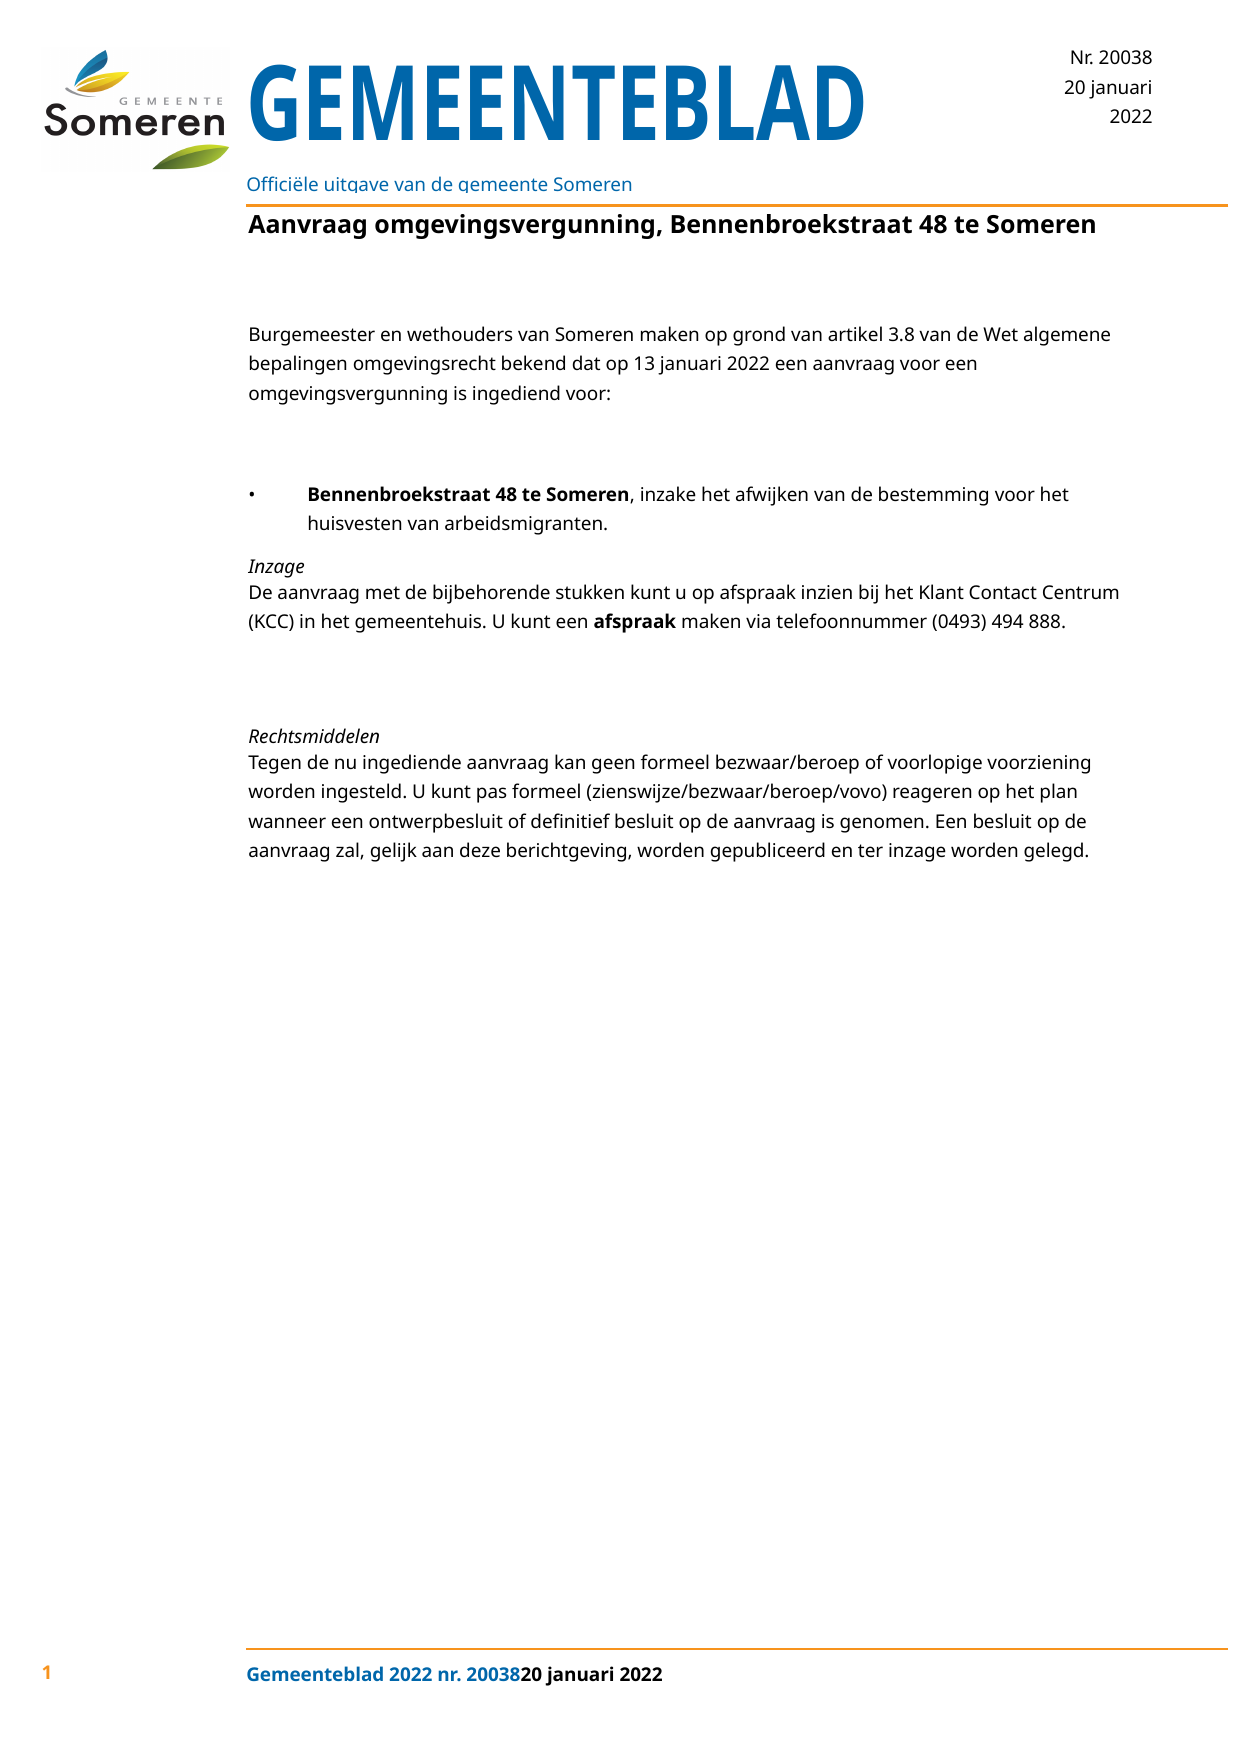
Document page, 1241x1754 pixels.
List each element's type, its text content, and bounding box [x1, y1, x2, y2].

text Rechtsmiddelen [248, 723, 1152, 749]
text Inzage [248, 553, 1152, 579]
text Aanvraag omgevingsvergunning, Bennenbroekstraat 48 te Someren [248, 207, 1152, 241]
picture [41, 47, 231, 172]
text Tegen de nu ingediende aanvraag kan geen formeel bezwaar/beroep of voorlopige voorziening worden ingesteld. U kunt pas formeel (zienswijze/bezwaar/beroep/vovo) reageren op het plan wanneer een ontwerpbesluit of definitief besluit op de aanvraag is genomen. Een besluit op de aanvraag zal, gelijk aan deze berichtgeving, worden gepubliceerd en ter inzage worden gelegd. [248, 749, 1152, 863]
text De aanvraag met de bijbehorende stukken kunt u op afspraak inzien bij het Klant Contact Centrum (KCC) in het gemeentehuis. U kunt een afspraak maken via telefoonnummer (0493) 494 888. [248, 579, 1152, 634]
text Burgemeester en wethouders van Someren maken op grond van artikel 3.8 van de Wet algemene bepalingen omgevingsrecht bekend dat op 13 januari 2022 een aanvraag voor een omgevingsvergunning is ingediend voor: [248, 321, 1152, 406]
list Bennenbroekstraat 48 te Someren, inzake het afwijken van de bestemming voor het huisvesten van arbeidsmigranten. [248, 481, 1152, 536]
